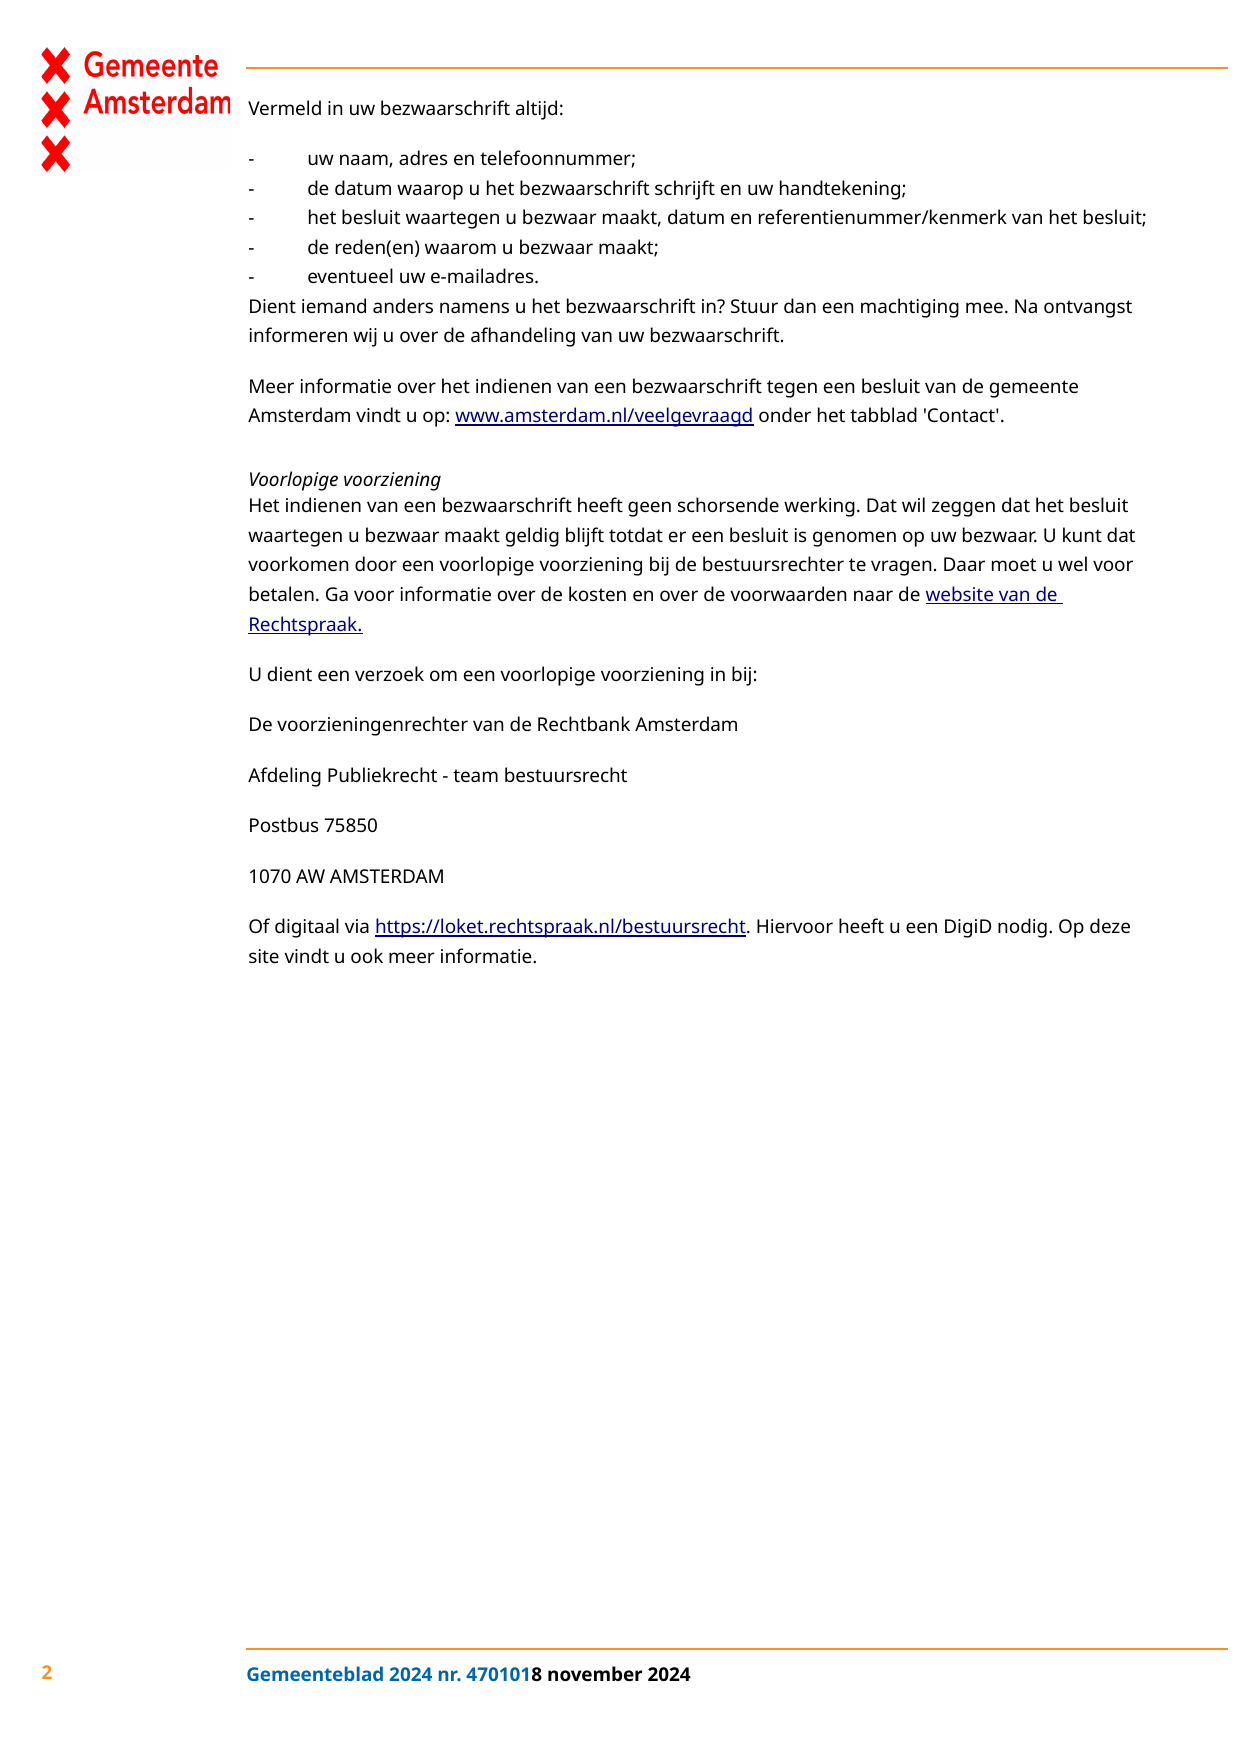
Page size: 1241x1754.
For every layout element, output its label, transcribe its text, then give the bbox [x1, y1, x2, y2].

text Meer informatie over het indienen van een bezwaarschrift tegen een besluit van de gemeente Amsterdam vindt u op: www.amsterdam.nl/veelgevraagd onder het tabblad 'Contact'. [248, 373, 1152, 428]
text U dient een verzoek om een voorlopige voorziening in bij: [248, 661, 1152, 687]
picture [41, 47, 231, 172]
list de reden(en) waarom u bezwaar maakt; [248, 234, 1152, 260]
text Postbus 75850 [248, 812, 1152, 838]
text Dient iemand anders namens u het bezwaarschrift in? Stuur dan een machtiging mee. Na ontvangst informeren wij u over de afhandeling van uw bezwaarschrift. [248, 293, 1152, 348]
text De voorzieningenrechter van de Rechtbank Amsterdam [248, 712, 1152, 737]
text Afdeling Publiekrecht - team bestuursrecht [248, 762, 1152, 788]
list eventueel uw e-mailadres. [248, 263, 1152, 289]
text Voorlopige voorziening [248, 467, 1152, 492]
text Vermeld in uw bezwaarschrift altijd: [248, 95, 1152, 121]
list de datum waarop u het bezwaarschrift schrijft en uw handtekening; [248, 175, 1152, 201]
text Het indienen van een bezwaarschrift heeft geen schorsende werking. Dat wil zeggen dat het besluit waartegen u bezwaar maakt geldig blijft totdat er een besluit is genomen op uw bezwaar. U kunt dat voorkomen door een voorlopige voorziening bij de bestuursrechter te vragen. Daar moet u wel voor betalen. Ga voor informatie over de kosten en over de voorwaarden naar de website van de Rechtspraak. [248, 492, 1152, 636]
text 1070 AW AMSTERDAM [248, 863, 1152, 888]
list het besluit waartegen u bezwaar maakt, datum en referentienummer/kenmerk van het besluit; [248, 204, 1152, 230]
list uw naam, adres en telefoonnummer; [248, 145, 1152, 171]
text Of digitaal via https://loket.rechtspraak.nl/bestuursrecht. Hiervoor heeft u een DigiD nodig. Op deze site vindt u ook meer informatie. [248, 913, 1152, 968]
